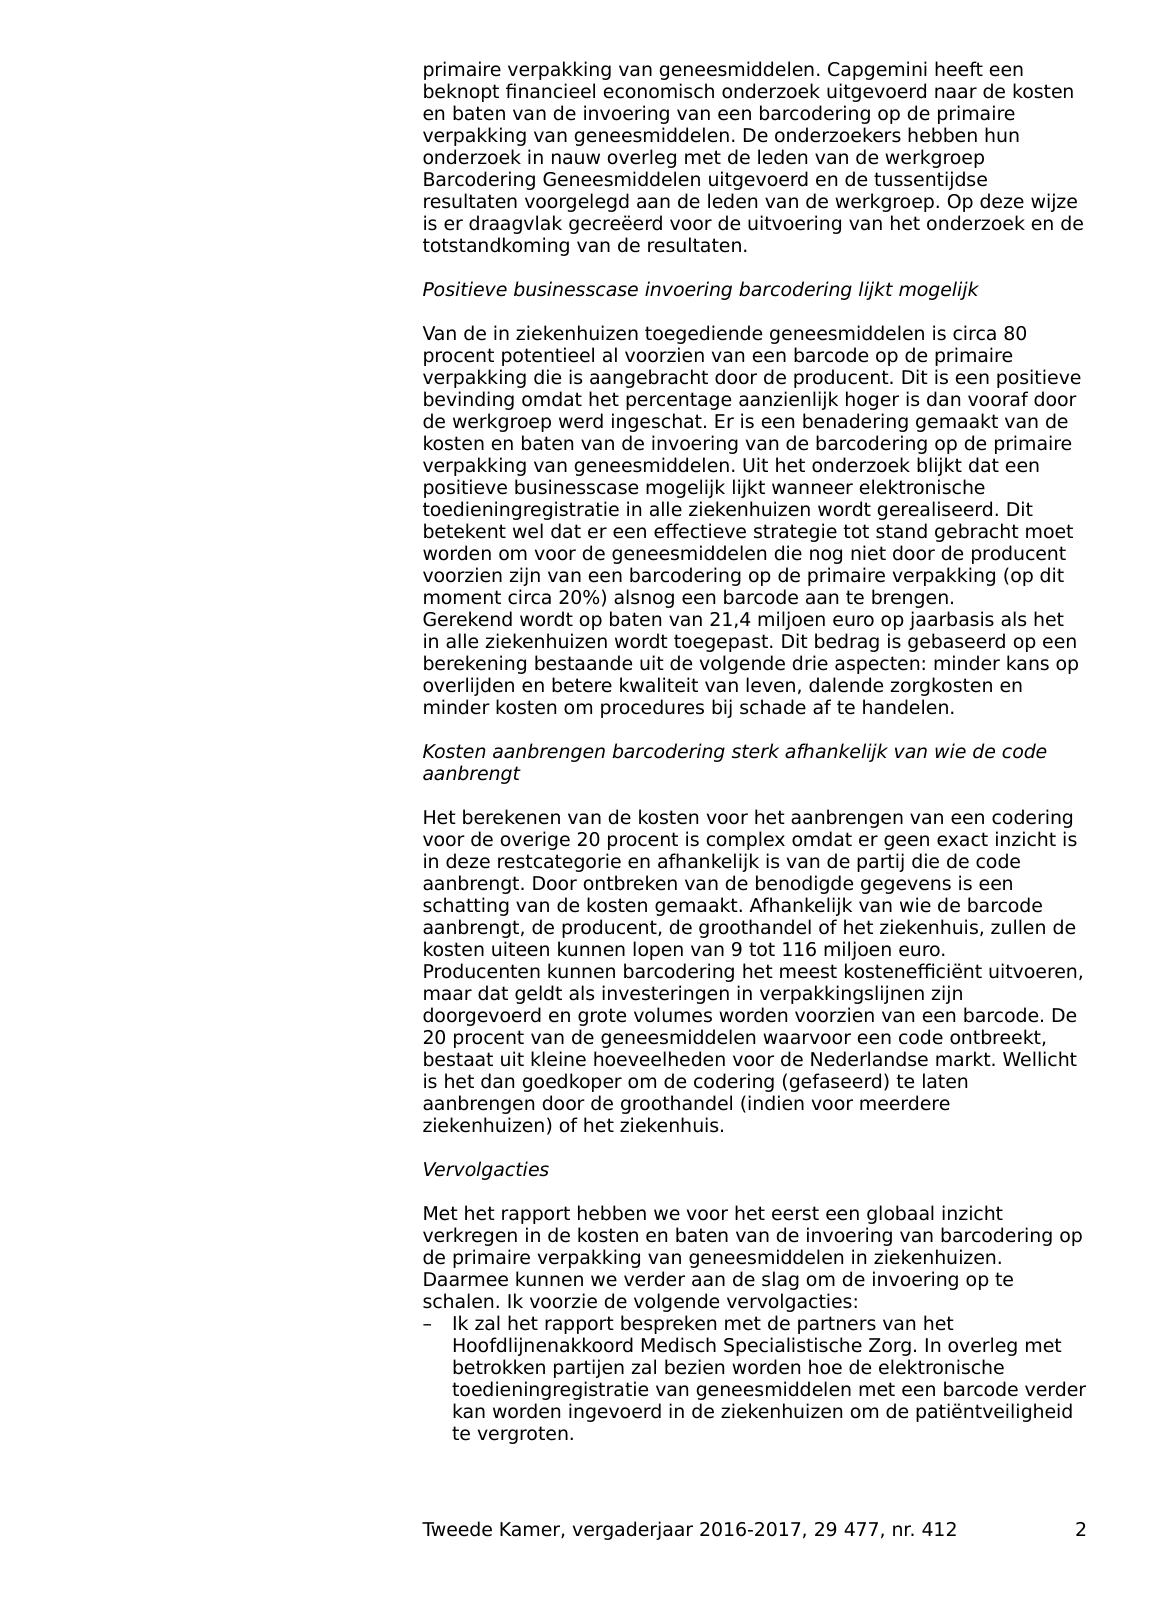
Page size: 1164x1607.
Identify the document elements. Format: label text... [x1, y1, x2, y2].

text Gerekend wordt op baten van 21,4 miljoen euro op jaarbasis als het in alle ziekenhuizen wordt toegepast. Dit bedrag is gebaseerd op een berekening bestaande uit de volgende drie aspecten: minder kans op overlijden en betere kwaliteit van leven, dalende zorgkosten en minder kosten om procedures bij schade af te handelen. [422, 609, 1087, 719]
text Het berekenen van de kosten voor het aanbrengen van een codering voor de overige 20 procent is complex omdat er geen exact inzicht is in deze restcategorie en afhankelijk is van de partij die de code aanbrengt. Door ontbreken van de benodigde gegevens is een schatting van de kosten gemaakt. Afhankelijk van wie de barcode aanbrengt, de producent, de groothandel of het ziekenhuis, zullen de kosten uiteen kunnen lopen van 9 tot 116 miljoen euro. [422, 807, 1087, 961]
text Met het rapport hebben we voor het eerst een globaal inzicht verkregen in de kosten en baten van de invoering van barcodering op de primaire verpakking van geneesmiddelen in ziekenhuizen. Daarmee kunnen we verder aan de slag om de invoering op te schalen. Ik voorzie de volgende vervolgacties: [422, 1203, 1087, 1313]
subtitle Kosten aanbrengen barcodering sterk afhankelijk van wie de code aanbrengt [422, 741, 1087, 785]
text primaire verpakking van geneesmiddelen. Capgemini heeft een beknopt financieel economisch onderzoek uitgevoerd naar de kosten en baten van de invoering van een barcodering op de primaire verpakking van geneesmiddelen. De onderzoekers hebben hun onderzoek in nauw overleg met de leden van de werkgroep Barcodering Geneesmiddelen uitgevoerd en de tussentijdse resultaten voorgelegd aan de leden van de werkgroep. Op deze wijze is er draagvlak gecreëerd voor de uitvoering van het onderzoek en de totstandkoming van de resultaten. [422, 59, 1087, 257]
subtitle Vervolgacties [422, 1159, 1087, 1181]
text Producenten kunnen barcodering het meest kostenefficiënt uitvoeren, maar dat geldt als investeringen in verpakkingslijnen zijn doorgevoerd en grote volumes worden voorzien van een barcode. De 20 procent van de geneesmiddelen waarvoor een code ontbreekt, bestaat uit kleine hoeveelheden voor de Nederlandse markt. Wellicht is het dan goedkoper om de codering (gefaseerd) te laten aanbrengen door de groothandel (indien voor meerdere ziekenhuizen) of het ziekenhuis. [422, 961, 1087, 1137]
subtitle Positieve businesscase invoering barcodering lijkt mogelijk [422, 279, 1087, 301]
text Van de in ziekenhuizen toegediende geneesmiddelen is circa 80 procent potentieel al voorzien van een barcode op de primaire verpakking die is aangebracht door de producent. Dit is een positieve bevinding omdat het percentage aanzienlijk hoger is dan vooraf door de werkgroep werd ingeschat. Er is een benadering gemaakt van de kosten en baten van de invoering van de barcodering op de primaire verpakking van geneesmiddelen. Uit het onderzoek blijkt dat een positieve businesscase mogelijk lijkt wanneer elektronische toedieningregistratie in alle ziekenhuizen wordt gerealiseerd. Dit betekent wel dat er een effectieve strategie tot stand gebracht moet worden om voor de geneesmiddelen die nog niet door de producent voorzien zijn van een barcodering op de primaire verpakking (op dit moment circa 20%) alsnog een barcode aan te brengen. [422, 323, 1087, 609]
text – Ik zal het rapport bespreken met de partners van het Hoofdlijnenakkoord Medisch Specialistische Zorg. In overleg met betrokken partijen zal bezien worden hoe de elektronische toedieningregistratie van geneesmiddelen met een barcode verder kan worden ingevoerd in de ziekenhuizen om de patiëntveiligheid te vergroten. [422, 1313, 1087, 1445]
